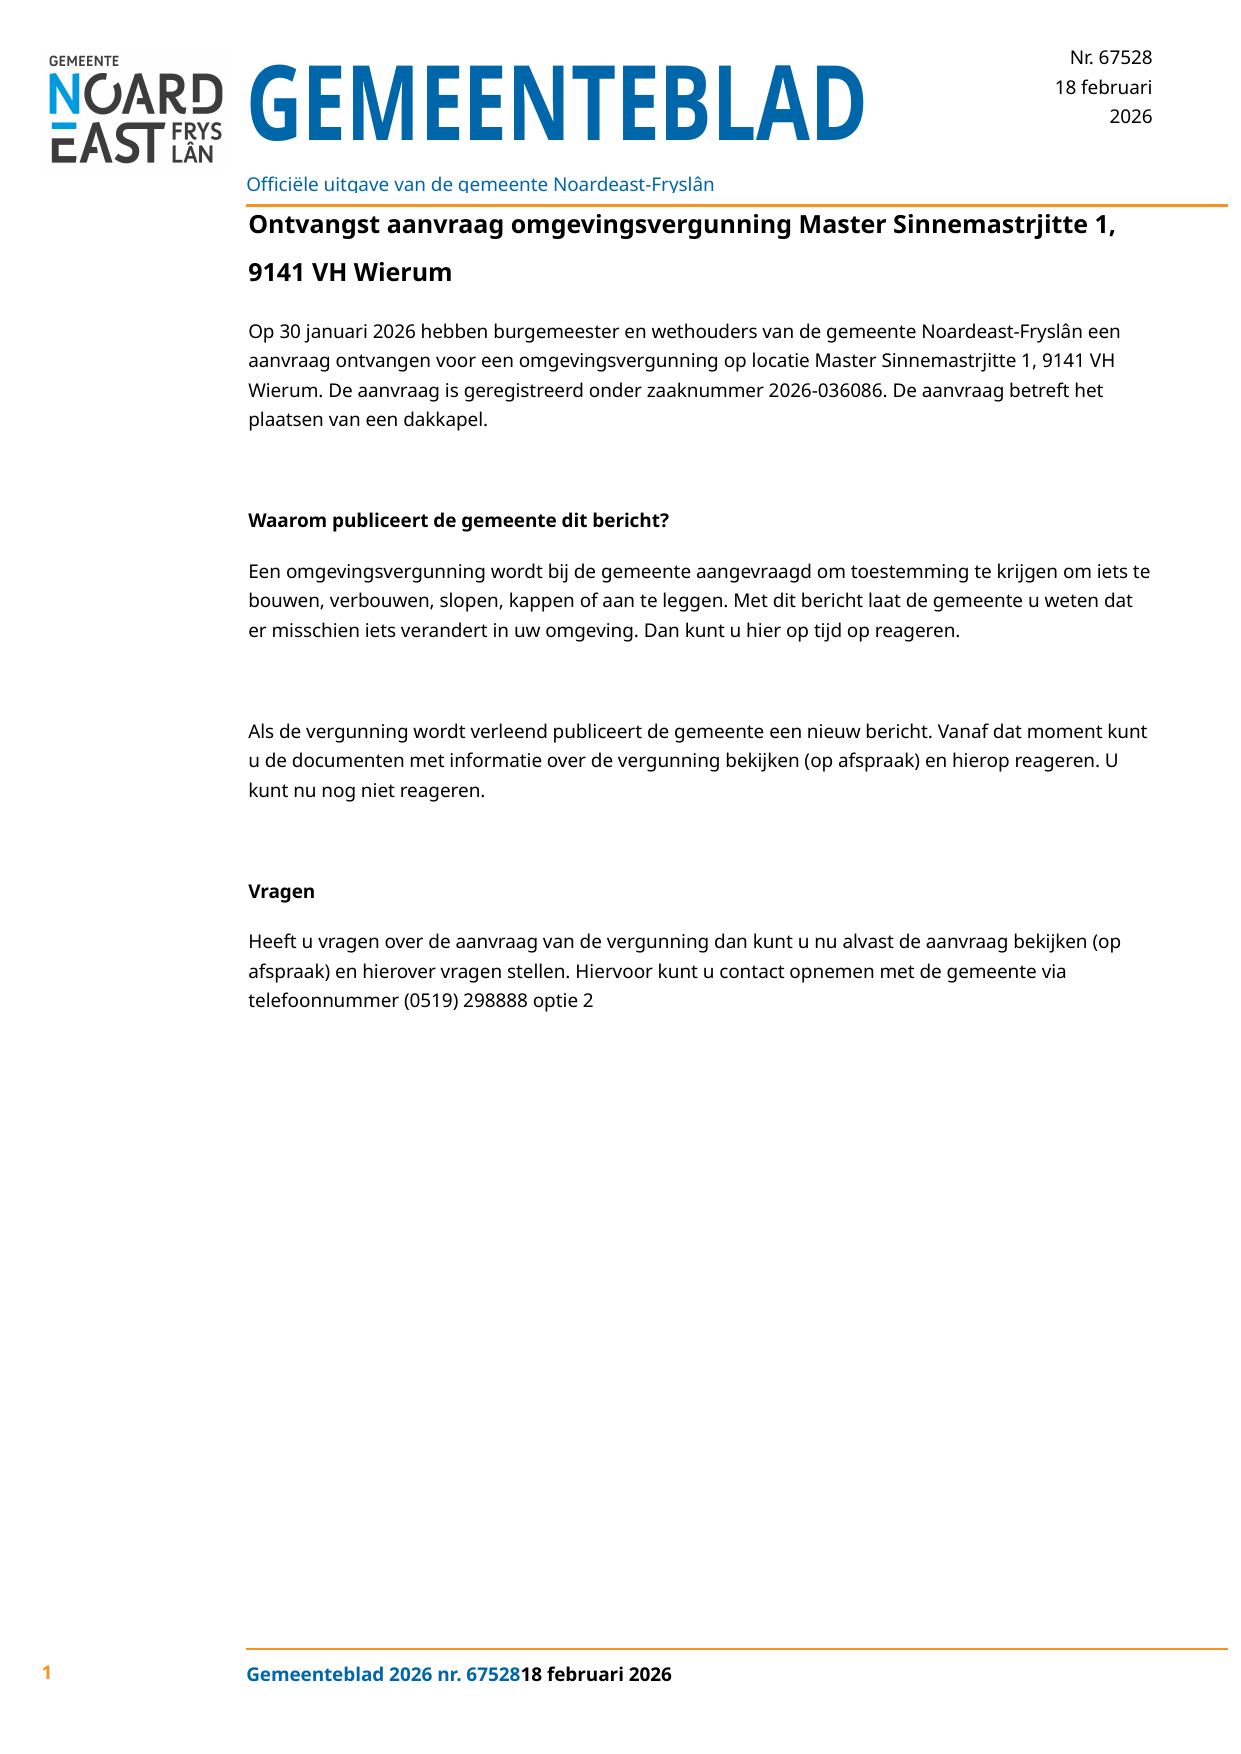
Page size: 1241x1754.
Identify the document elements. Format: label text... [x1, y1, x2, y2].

text Als de vergunning wordt verleend publiceert de gemeente een nieuw bericht. Vanaf dat moment kunt u de documenten met informatie over de vergunning bekijken (op afspraak) en hierop reageren. U kunt nu nog niet reageren. [248, 718, 1152, 803]
text Een omgevingsvergunning wordt bij de gemeente aangevraagd om toestemming te krijgen om iets te bouwen, verbouwen, slopen, kappen of aan te leggen. Met dit bericht laat de gemeente u weten dat er misschien iets verandert in uw omgeving. Dan kunt u hier op tijd op reageren. [248, 558, 1152, 643]
text Ontvangst aanvraag omgevingsvergunning Master Sinnemastrjitte 1, 9141 VH Wierum [248, 207, 1152, 288]
text Waarom publiceert de gemeente dit bericht? [248, 507, 1152, 533]
text Heeft u vragen over de aanvraag van de vergunning dan kunt u nu alvast de aanvraag bekijken (op afspraak) en hierover vragen stellen. Hiervoor kunt u contact opnemen met de gemeente via telefoonnummer (0519) 298888 optie 2 [248, 928, 1152, 1013]
text Op 30 januari 2026 hebben burgemeester en wethouders van de gemeente Noardeast-Fryslân een aanvraag ontvangen voor een omgevingsvergunning op locatie Master Sinnemastrjitte 1, 9141 VH Wierum. De aanvraag is geregistreerd onder zaaknummer 2026-036086. De aanvraag betreft het plaatsen van een dakkapel. [248, 318, 1152, 432]
picture [41, 47, 231, 172]
text Vragen [248, 878, 1152, 904]
